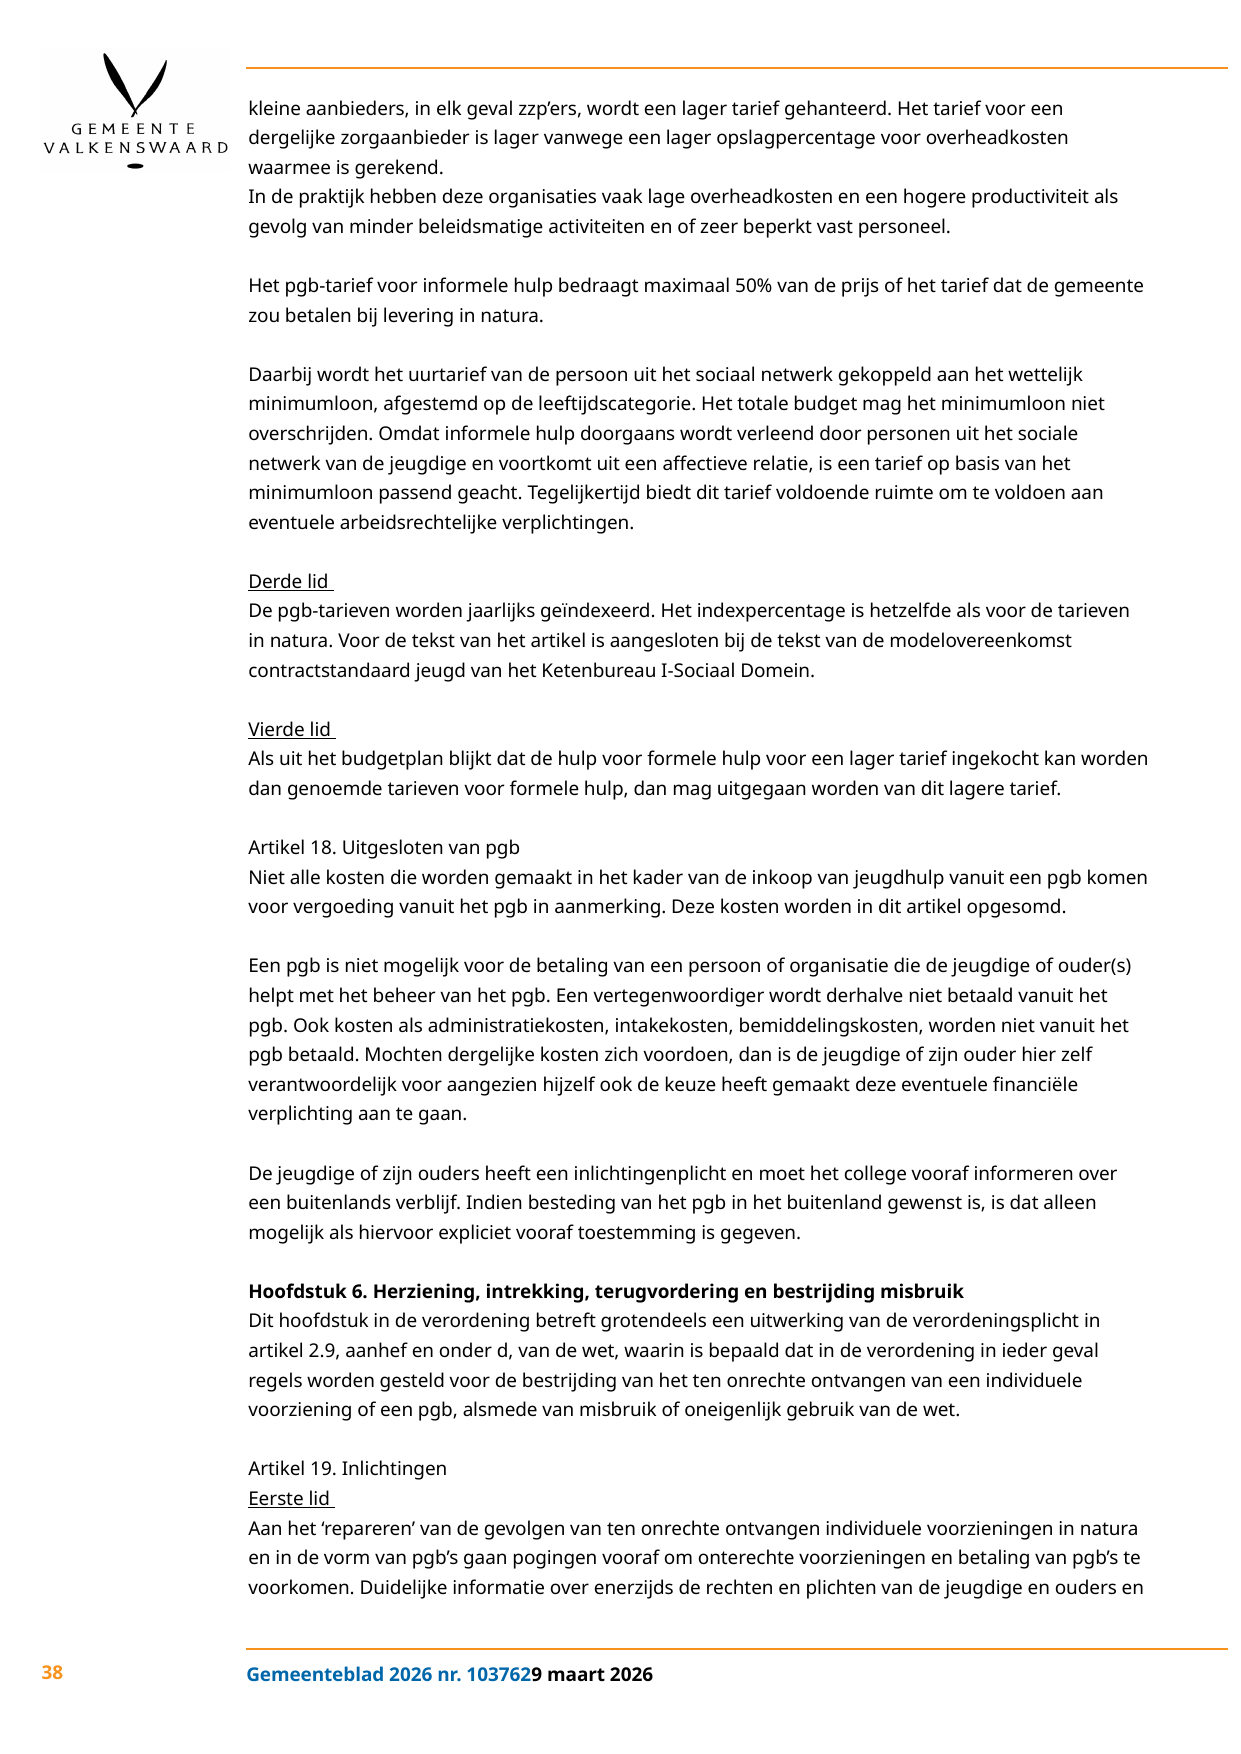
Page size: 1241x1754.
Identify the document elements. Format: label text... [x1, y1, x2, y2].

text Daarbij wordt het uurtarief van de persoon uit het sociaal netwerk gekoppeld aan het wettelijk minimumloon, afgestemd op de leeftijdscategorie. Het totale budget mag het minimumloon niet overschrijden. Omdat informele hulp doorgaans wordt verleend door personen uit het sociale netwerk van de jeugdige en voortkomt uit een affectieve relatie, is een tarief op basis van het minimumloon passend geacht. Tegelijkertijd biedt dit tarief voldoende ruimte om te voldoen aan eventuele arbeidsrechtelijke verplichtingen. [248, 361, 1152, 535]
text De jeugdige of zijn ouders heeft een inlichtingenplicht en moet het college vooraf informeren over een buitenlands verblijf. Indien besteding van het pgb in het buitenland gewenst is, is dat alleen mogelijk als hiervoor expliciet vooraf toestemming is gegeven. [248, 1160, 1152, 1245]
text Derde lid [248, 568, 1152, 594]
text Een pgb is niet mogelijk voor de betaling van een persoon of organisatie die de jeugdige of ouder(s) helpt met het beheer van het pgb. Een vertegenwoordiger wordt derhalve niet betaald vanuit het pgb. Ook kosten als administratiekosten, intakekosten, bemiddelingskosten, worden niet vanuit het pgb betaald. Mochten dergelijke kosten zich voordoen, dan is de jeugdige of zijn ouder hier zelf verantwoordelijk voor aangezien hijzelf ook de keuze heeft gemaakt deze eventuele financiële verplichting aan te gaan. [248, 953, 1152, 1126]
text In de praktijk hebben deze organisaties vaak lage overheadkosten en een hogere productiviteit als gevolg van minder beleidsmatige activiteiten en of zeer beperkt vast personeel. [248, 183, 1152, 239]
text Als uit het budgetplan blijkt dat de hulp voor formele hulp voor een lager tarief ingekocht kan worden dan genoemde tarieven voor formele hulp, dan mag uitgegaan worden van dit lagere tarief. [248, 746, 1152, 801]
text Hoofdstuk 6. Herziening, intrekking, terugvordering en bestrijding misbruik [248, 1278, 1152, 1304]
text Eerste lid [248, 1485, 1152, 1511]
text Niet alle kosten die worden gemaakt in het kader van de inkoop van jeugdhulp vanuit een pgb komen voor vergoeding vanuit het pgb in aanmerking. Deze kosten worden in dit artikel opgesomd. [248, 864, 1152, 919]
text Aan het ‘repareren’ van de gevolgen van ten onrechte ontvangen individuele voorzieningen in natura en in de vorm van pgb’s gaan pogingen vooraf om onterechte voorzieningen en betaling van pgb’s te voorkomen. Duidelijke informatie over enerzijds de rechten en plichten van de jeugdige en ouders en [248, 1515, 1152, 1600]
text Artikel 19. Inlichtingen [248, 1456, 1152, 1481]
text Dit hoofdstuk in de verordening betreft grotendeels een uitwerking van de verordeningsplicht in artikel 2.9, aanhef en onder d, van de wet, waarin is bepaald dat in de verordening in ieder geval regels worden gesteld voor de bestrijding van het ten onrechte ontvangen van een individuele voorziening of een pgb, alsmede van misbruik of oneigenlijk gebruik van de wet. [248, 1308, 1152, 1422]
picture [41, 47, 231, 172]
text kleine aanbieders, in elk geval zzp’ers, wordt een lager tarief gehanteerd. Het tarief voor een dergelijke zorgaanbieder is lager vanwege een lager opslagpercentage voor overheadkosten waarmee is gerekend. [248, 95, 1152, 180]
text De pgb-tarieven worden jaarlijks geïndexeerd. Het indexpercentage is hetzelfde als voor de tarieven in natura. Voor de tekst van het artikel is aangesloten bij de tekst van de modelovereenkomst contractstandaard jeugd van het Ketenbureau I-Sociaal Domein. [248, 598, 1152, 683]
text Artikel 18. Uitgesloten van pgb [248, 834, 1152, 860]
text Het pgb-tarief voor informele hulp bedraagt maximaal 50% van de prijs of het tarief dat de gemeente zou betalen bij levering in natura. [248, 272, 1152, 328]
text Vierde lid [248, 716, 1152, 742]
